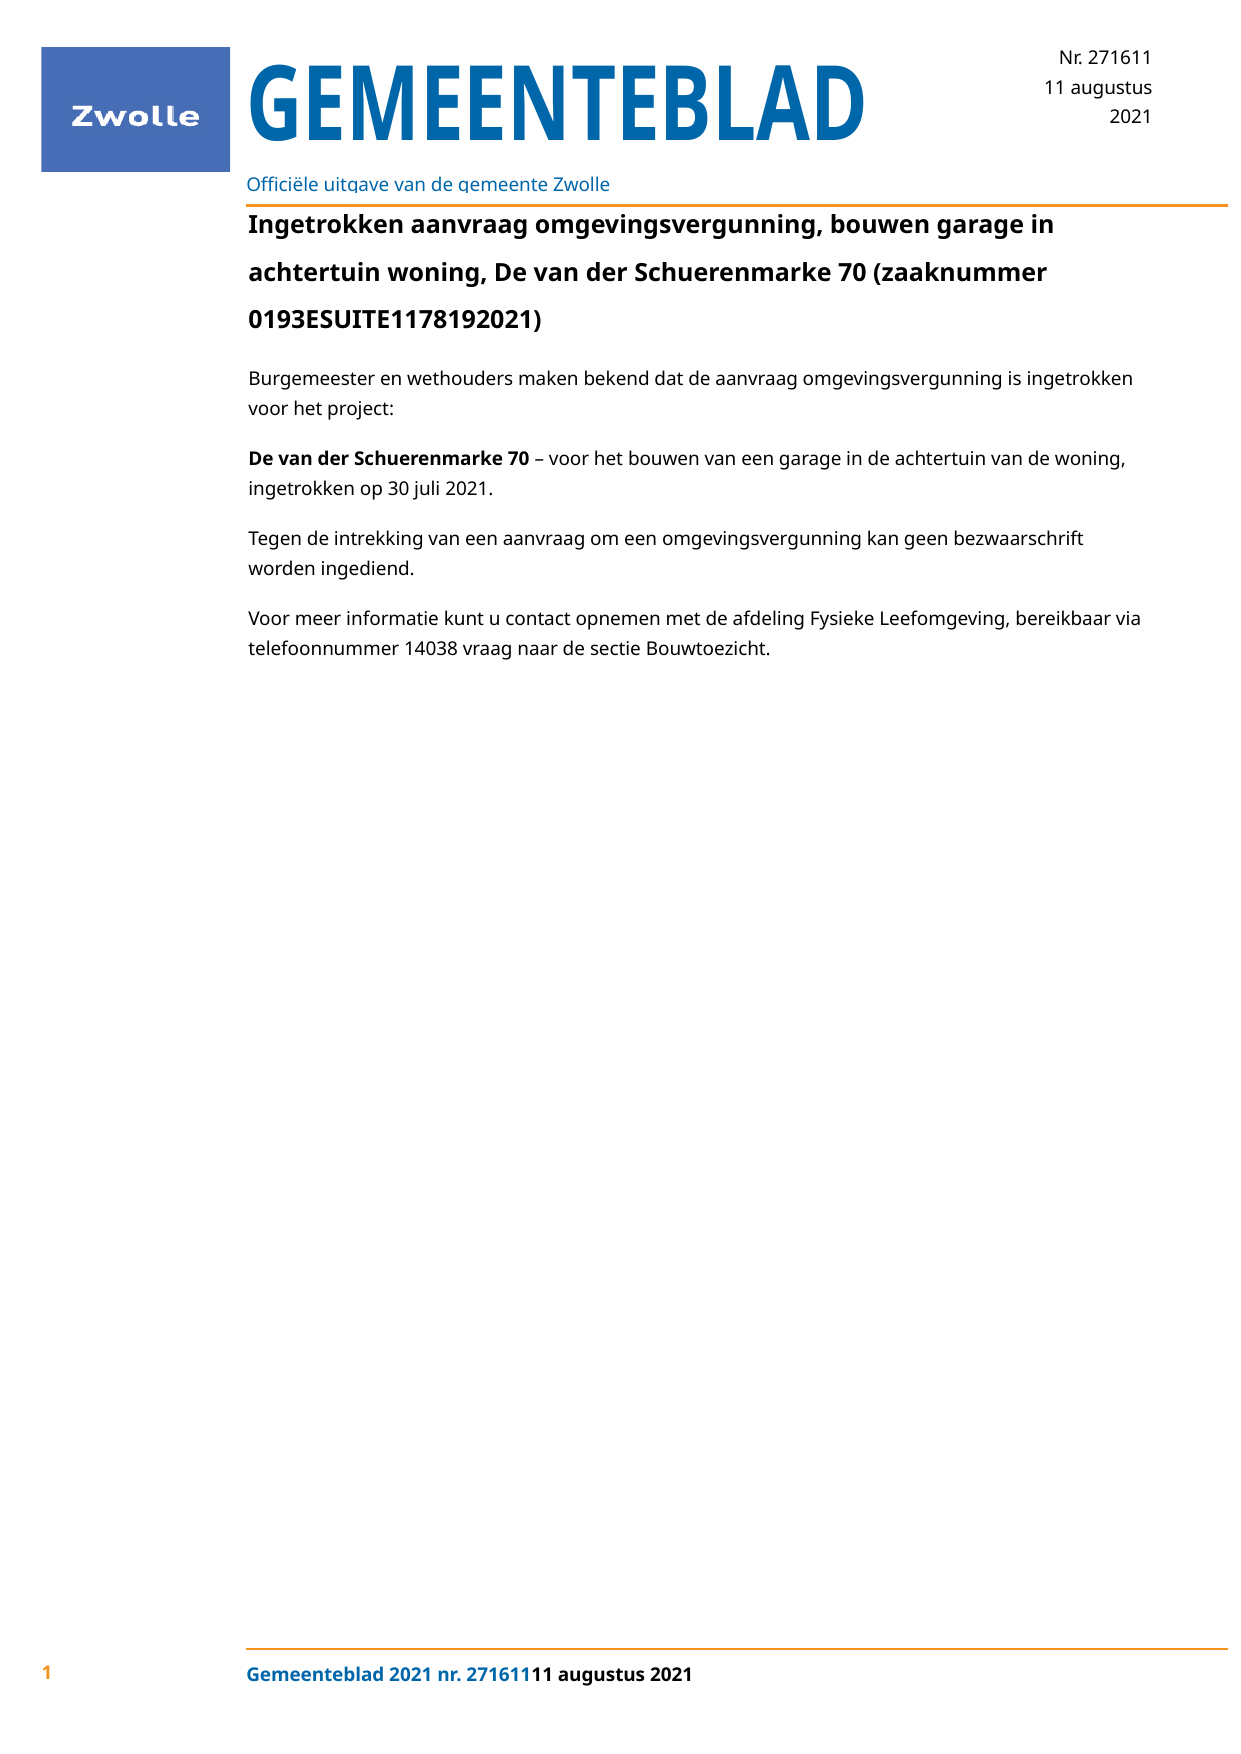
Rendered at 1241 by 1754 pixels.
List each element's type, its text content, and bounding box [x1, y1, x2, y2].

text Tegen de intrekking van een aanvraag om een omgevingsvergunning kan geen bezwaarschrift worden ingediend. [248, 526, 1152, 581]
text De van der Schuerenmarke 70 – voor het bouwen van een garage in de achtertuin van de woning, ingetrokken op 30 juli 2021. [248, 446, 1152, 501]
text Ingetrokken aanvraag omgevingsvergunning, bouwen garage in achtertuin woning, De van der Schuerenmarke 70 (zaaknummer 0193ESUITE1178192021) [248, 207, 1152, 336]
text Voor meer informatie kunt u contact opnemen met de afdeling Fysieke Leefomgeving, bereikbaar via telefoonnummer 14038 vraag naar de sectie Bouwtoezicht. [248, 606, 1152, 661]
text Burgemeester en wethouders maken bekend dat de aanvraag omgevingsvergunning is ingetrokken voor het project: [248, 366, 1152, 421]
picture [41, 47, 231, 172]
